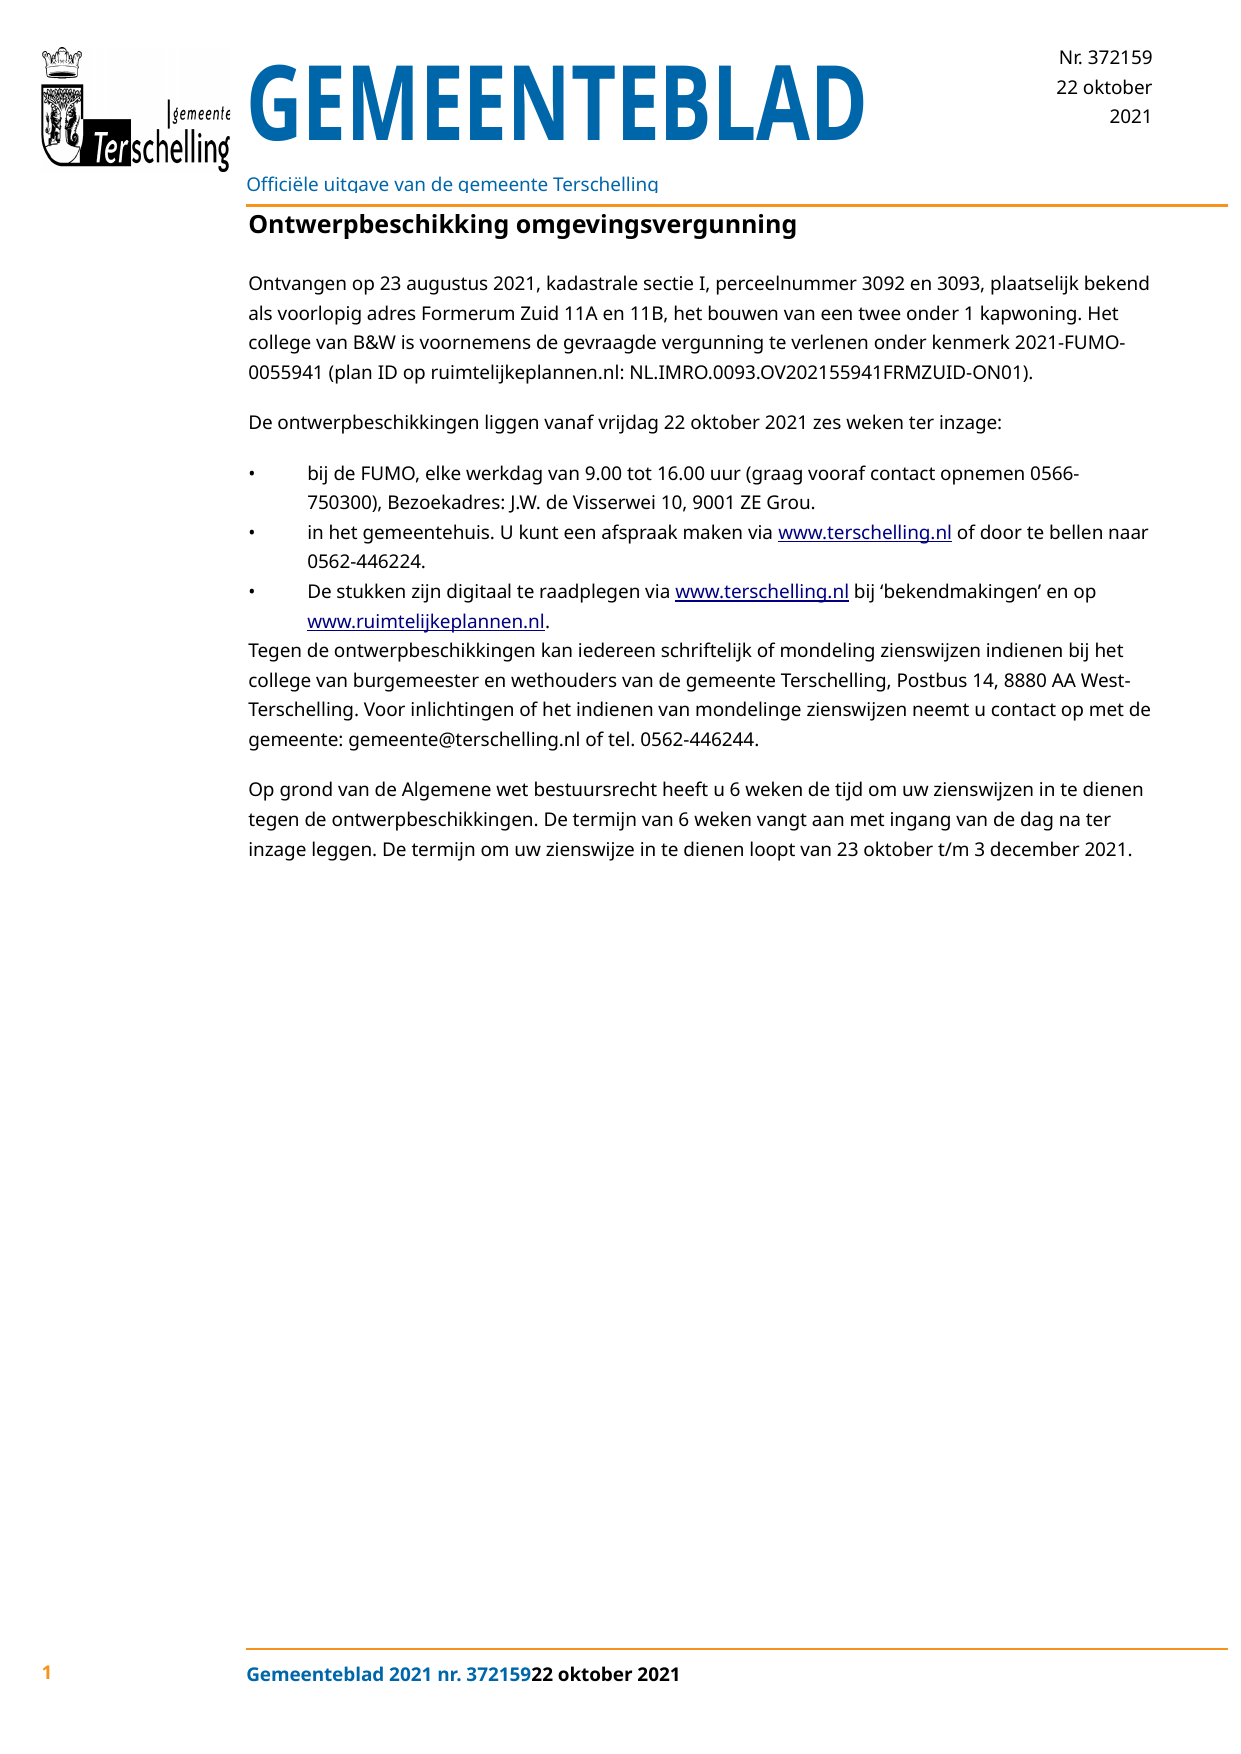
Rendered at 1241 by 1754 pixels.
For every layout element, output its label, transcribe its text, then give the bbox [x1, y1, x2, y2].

text Ontvangen op 23 augustus 2021, kadastrale sectie I, perceelnummer 3092 en 3093, plaatselijk bekend als voorlopig adres Formerum Zuid 11A en 11B, het bouwen van een twee onder 1 kapwoning. Het college van B&W is voornemens de gevraagde vergunning te verlenen onder kenmerk 2021-FUMO-0055941 (plan ID op ruimtelijkeplannen.nl: NL.IMRO.0093.OV202155941FRMZUID-ON01). [248, 270, 1152, 385]
list bij de FUMO, elke werkdag van 9.00 tot 16.00 uur (graag vooraf contact opnemen 0566-750300), Bezoekadres: J.W. de Visserwei 10, 9001 ZE Grou. [248, 460, 1152, 515]
picture [41, 47, 231, 172]
list in het gemeentehuis. U kunt een afspraak maken via www.terschelling.nl of door te bellen naar 0562-446224. [248, 519, 1152, 574]
text De ontwerpbeschikkingen liggen vanaf vrijdag 22 oktober 2021 zes weken ter inzage: [248, 409, 1152, 435]
text Tegen de ontwerpbeschikkingen kan iedereen schriftelijk of mondeling zienswijzen indienen bij het college van burgemeester en wethouders van de gemeente Terschelling, Postbus 14, 8880 AA West-Terschelling. Voor inlichtingen of het indienen van mondelinge zienswijzen neemt u contact op met de gemeente: gemeente@terschelling.nl of tel. 0562-446244. [248, 637, 1152, 752]
list De stukken zijn digitaal te raadplegen via www.terschelling.nl bij ‘bekendmakingen’ en op www.ruimtelijkeplannen.nl. [248, 578, 1152, 633]
text Op grond van de Algemene wet bestuursrecht heeft u 6 weken de tijd om uw zienswijzen in te dienen tegen de ontwerpbeschikkingen. De termijn van 6 weken vangt aan met ingang van de dag na ter inzage leggen. De termijn om uw zienswijze in te dienen loopt van 23 oktober t/m 3 december 2021. [248, 777, 1152, 861]
text Ontwerpbeschikking omgevingsvergunning [248, 207, 1152, 241]
